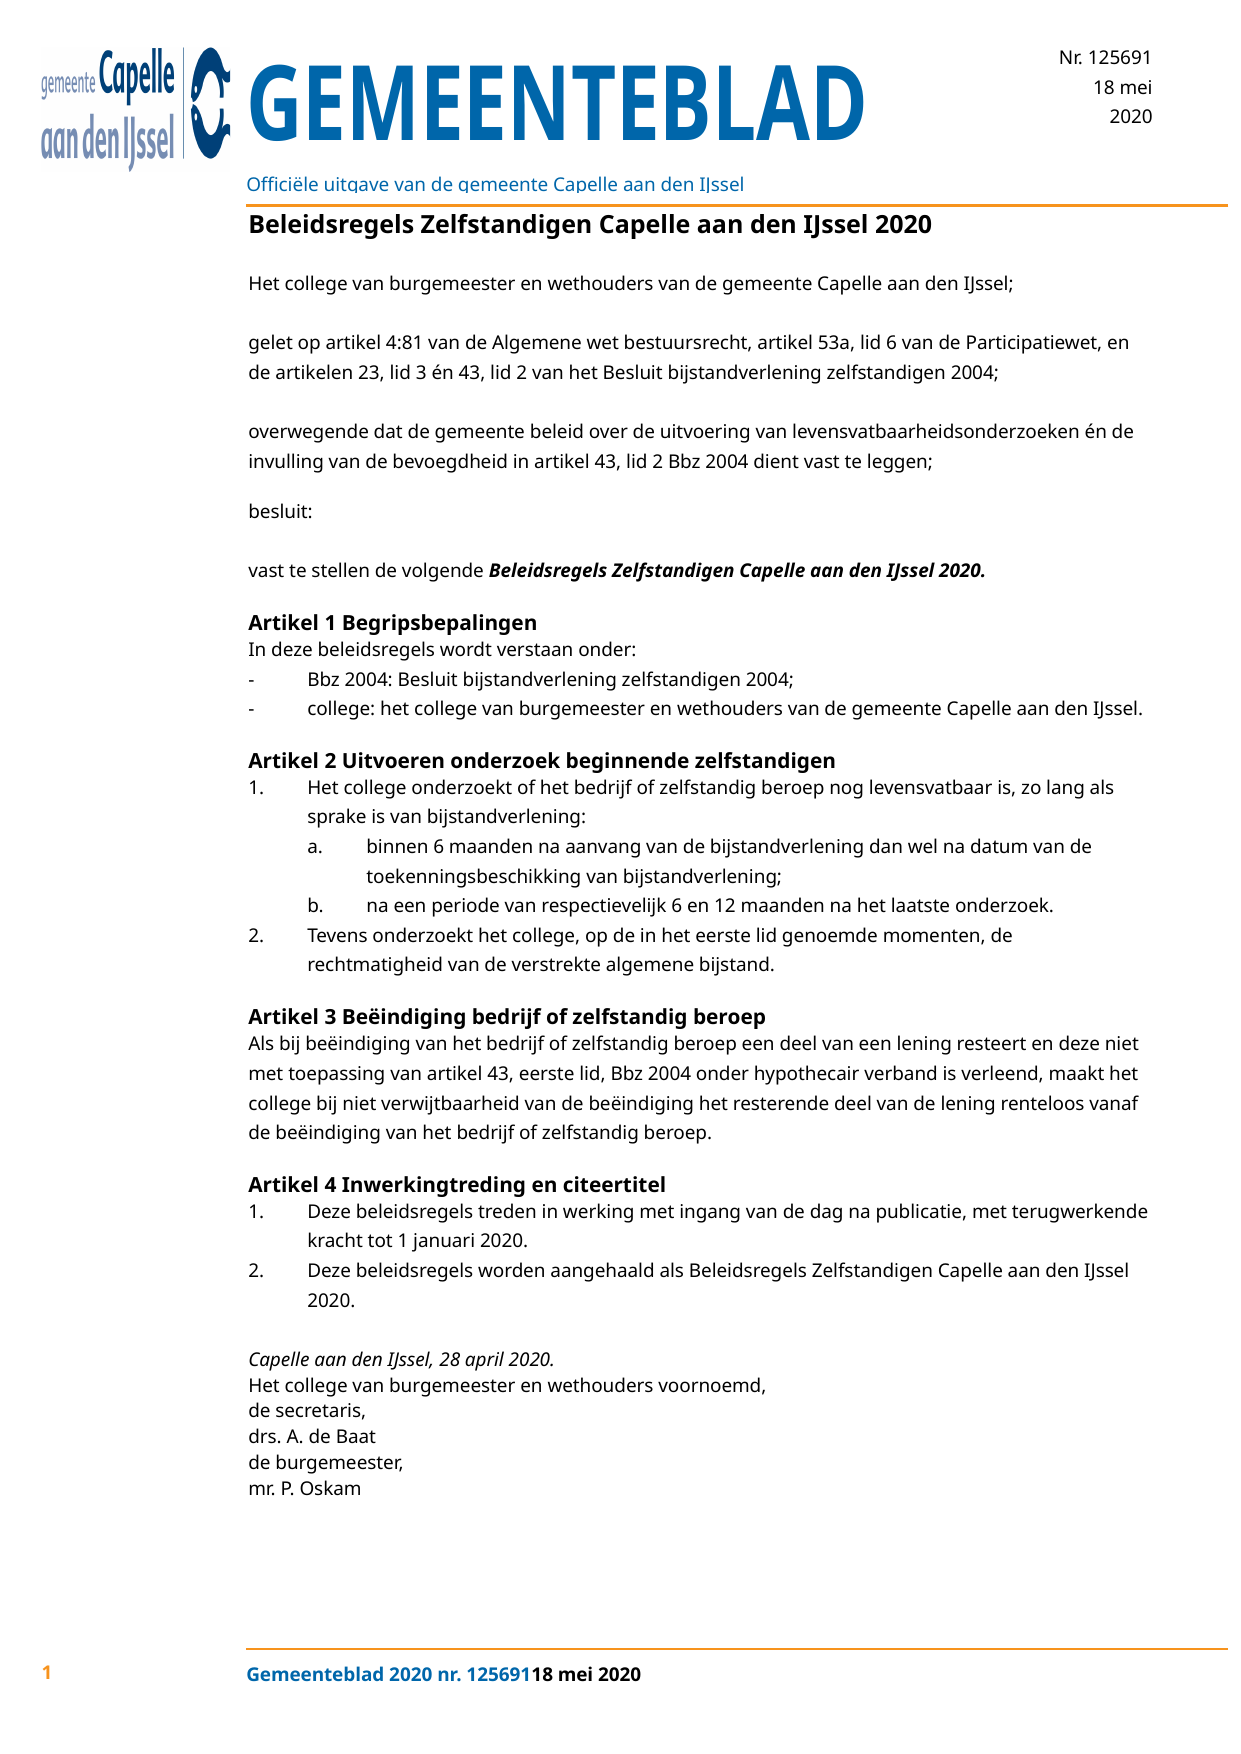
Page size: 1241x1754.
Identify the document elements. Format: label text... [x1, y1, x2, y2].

text Het college van burgemeester en wethouders voornoemd, [248, 1372, 1152, 1397]
text Capelle aan den IJssel, 28 april 2020. [248, 1346, 1152, 1372]
text Artikel 2 Uitvoeren onderzoek beginnende zelfstandigen [248, 746, 1152, 774]
text Als bij beëindiging van het bedrijf of zelfstandig beroep een deel van een lening resteert en deze niet met toepassing van artikel 43, eerste lid, Bbz 2004 onder hypothecair verband is verleend, maakt het college bij niet verwijtbaarheid van de beëindiging het resterende deel van de lening renteloos vanaf de beëindiging van het bedrijf of zelfstandig beroep. [248, 1031, 1152, 1145]
text vast te stellen de volgende Beleidsregels Zelfstandigen Capelle aan den IJssel 2020. [248, 557, 1152, 583]
list na een periode van respectievelijk 6 en 12 maanden na het laatste onderzoek. [307, 892, 1152, 918]
text Artikel 3 Beëindiging bedrijf of zelfstandig beroep [248, 1002, 1152, 1031]
text Beleidsregels Zelfstandigen Capelle aan den IJssel 2020 [248, 207, 1152, 241]
text In deze beleidsregels wordt verstaan onder: [248, 636, 1152, 662]
text mr. P. Oskam [248, 1475, 1152, 1500]
list binnen 6 maanden na aanvang van de bijstandverlening dan wel na datum van de toekenningsbeschikking van bijstandverlening; [307, 833, 1152, 889]
text Het college van burgemeester en wethouders van de gemeente Capelle aan den IJssel; [248, 270, 1152, 296]
list Deze beleidsregels treden in werking met ingang van de dag na publicatie, met terugwerkende kracht tot 1 januari 2020. [248, 1198, 1152, 1253]
text de burgemeester, [248, 1449, 1152, 1475]
text de secretaris, [248, 1397, 1152, 1423]
list Bbz 2004: Besluit bijstandverlening zelfstandigen 2004; [248, 666, 1152, 691]
text Artikel 4 Inwerkingtreding en citeertitel [248, 1170, 1152, 1198]
text gelet op artikel 4:81 van de Algemene wet bestuursrecht, artikel 53a, lid 6 van de Participatiewet, en de artikelen 23, lid 3 én 43, lid 2 van het Besluit bijstandverlening zelfstandigen 2004; [248, 329, 1152, 385]
list Het college onderzoekt of het bedrijf of zelfstandig beroep nog levensvatbaar is, zo lang als sprake is van bijstandverlening: [248, 774, 1152, 829]
text overwegende dat de gemeente beleid over de uitvoering van levensvatbaarheidsonderzoeken én de invulling van de bevoegdheid in artikel 43, lid 2 Bbz 2004 dient vast te leggen; [248, 418, 1152, 473]
list Deze beleidsregels worden aangehaald als Beleidsregels Zelfstandigen Capelle aan den IJssel 2020. [248, 1257, 1152, 1313]
list college: het college van burgemeester en wethouders van de gemeente Capelle aan den IJssel. [248, 695, 1152, 721]
picture [41, 47, 231, 172]
list Tevens onderzoekt het college, op de in het eerste lid genoemde momenten, de rechtmatigheid van de verstrekte algemene bijstand. [248, 922, 1152, 977]
text besluit: [248, 498, 1152, 524]
text drs. A. de Baat [248, 1423, 1152, 1449]
text Artikel 1 Begripsbepalingen [248, 608, 1152, 636]
